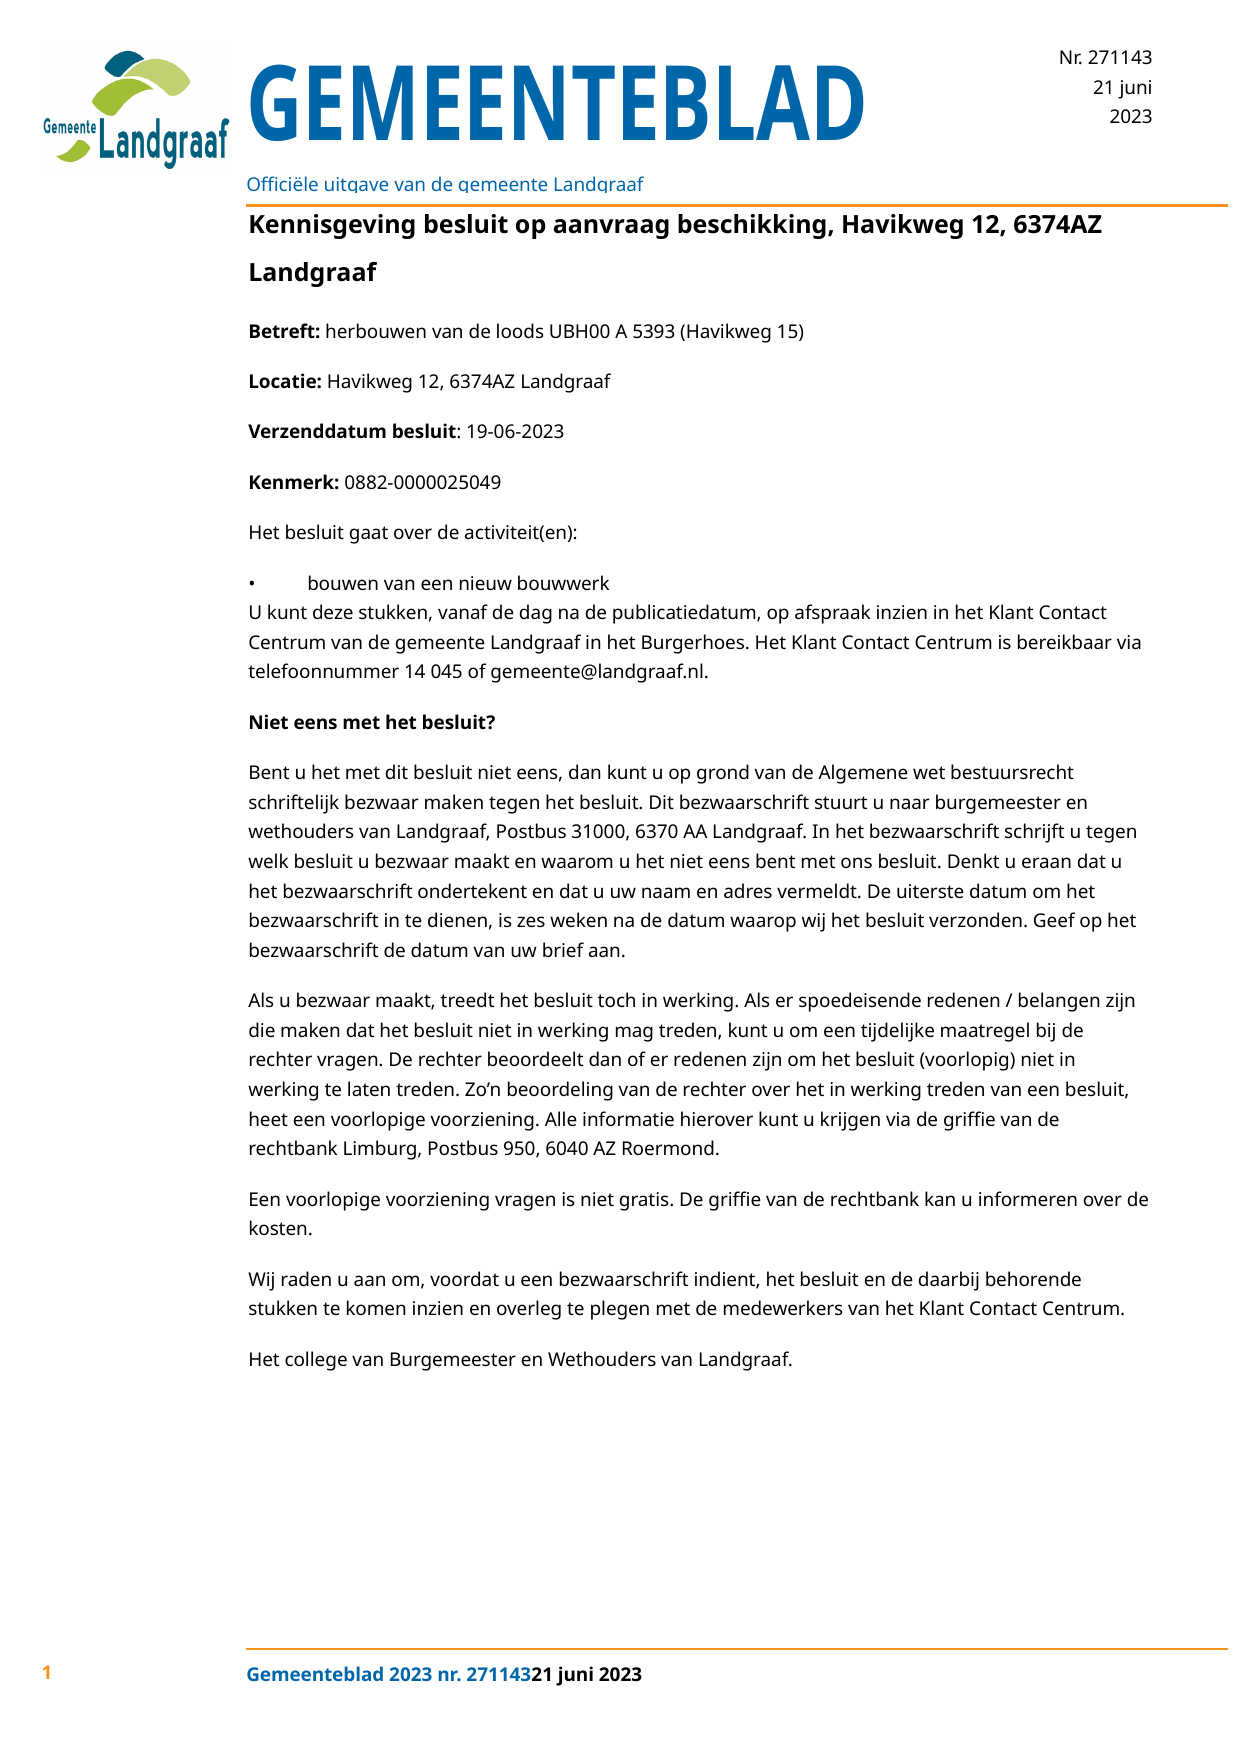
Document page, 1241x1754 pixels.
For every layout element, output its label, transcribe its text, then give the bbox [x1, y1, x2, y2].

list bouwen van een nieuw bouwwerk [248, 570, 1152, 596]
text U kunt deze stukken, vanaf de dag na de publicatiedatum, op afspraak inzien in het Klant Contact Centrum van de gemeente Landgraaf in het Burgerhoes. Het Klant Contact Centrum is bereikbaar via telefoonnummer 14 045 of gemeente@landgraaf.nl. [248, 599, 1152, 684]
text Verzenddatum besluit: 19-06-2023 [248, 419, 1152, 444]
text Kenmerk: 0882-0000025049 [248, 469, 1152, 495]
text Bent u het met dit besluit niet eens, dan kunt u op grond van de Algemene wet bestuursrecht schriftelijk bezwaar maken tegen het besluit. Dit bezwaarschrift stuurt u naar burgemeester en wethouders van Landgraaf, Postbus 31000, 6370 AA Landgraaf. In het bezwaarschrift schrijft u tegen welk besluit u bezwaar maakt en waarom u het niet eens bent met ons besluit. Denkt u eraan dat u het bezwaarschrift ondertekent en dat u uw naam en adres vermeldt. De uiterste datum om het bezwaarschrift in te dienen, is zes weken na de datum waarop wij het besluit verzonden. Geef op het bezwaarschrift de datum van uw brief aan. [248, 759, 1152, 963]
text Niet eens met het besluit? [248, 709, 1152, 735]
picture [41, 47, 231, 172]
text Locatie: Havikweg 12, 6374AZ Landgraaf [248, 368, 1152, 394]
text Als u bezwaar maakt, treedt het besluit toch in werking. Als er spoedeisende redenen / belangen zijn die maken dat het besluit niet in werking mag treden, kunt u om een tijdelijke maatregel bij de rechter vragen. De rechter beoordeelt dan of er redenen zijn om het besluit (voorlopig) niet in werking te laten treden. Zo’n beoordeling van de rechter over het in werking treden van een besluit, heet een voorlopige voorziening. Alle informatie hierover kunt u krijgen via de griffie van de rechtbank Limburg, Postbus 950, 6040 AZ Roermond. [248, 987, 1152, 1161]
text Kennisgeving besluit op aanvraag beschikking, Havikweg 12, 6374AZ Landgraaf [248, 207, 1152, 288]
text Het college van Burgemeester en Wethouders van Landgraaf. [248, 1346, 1152, 1372]
text Een voorlopige voorziening vragen is niet gratis. De griffie van de rechtbank kan u informeren over de kosten. [248, 1186, 1152, 1241]
text Wij raden u aan om, voordat u een bezwaarschrift indient, het besluit en de daarbij behorende stukken te komen inzien en overleg te plegen met de medewerkers van het Klant Contact Centrum. [248, 1266, 1152, 1321]
text Betreft: herbouwen van de loods UBH00 A 5393 (Havikweg 15) [248, 318, 1152, 344]
text Het besluit gaat over de activiteit(en): [248, 519, 1152, 545]
